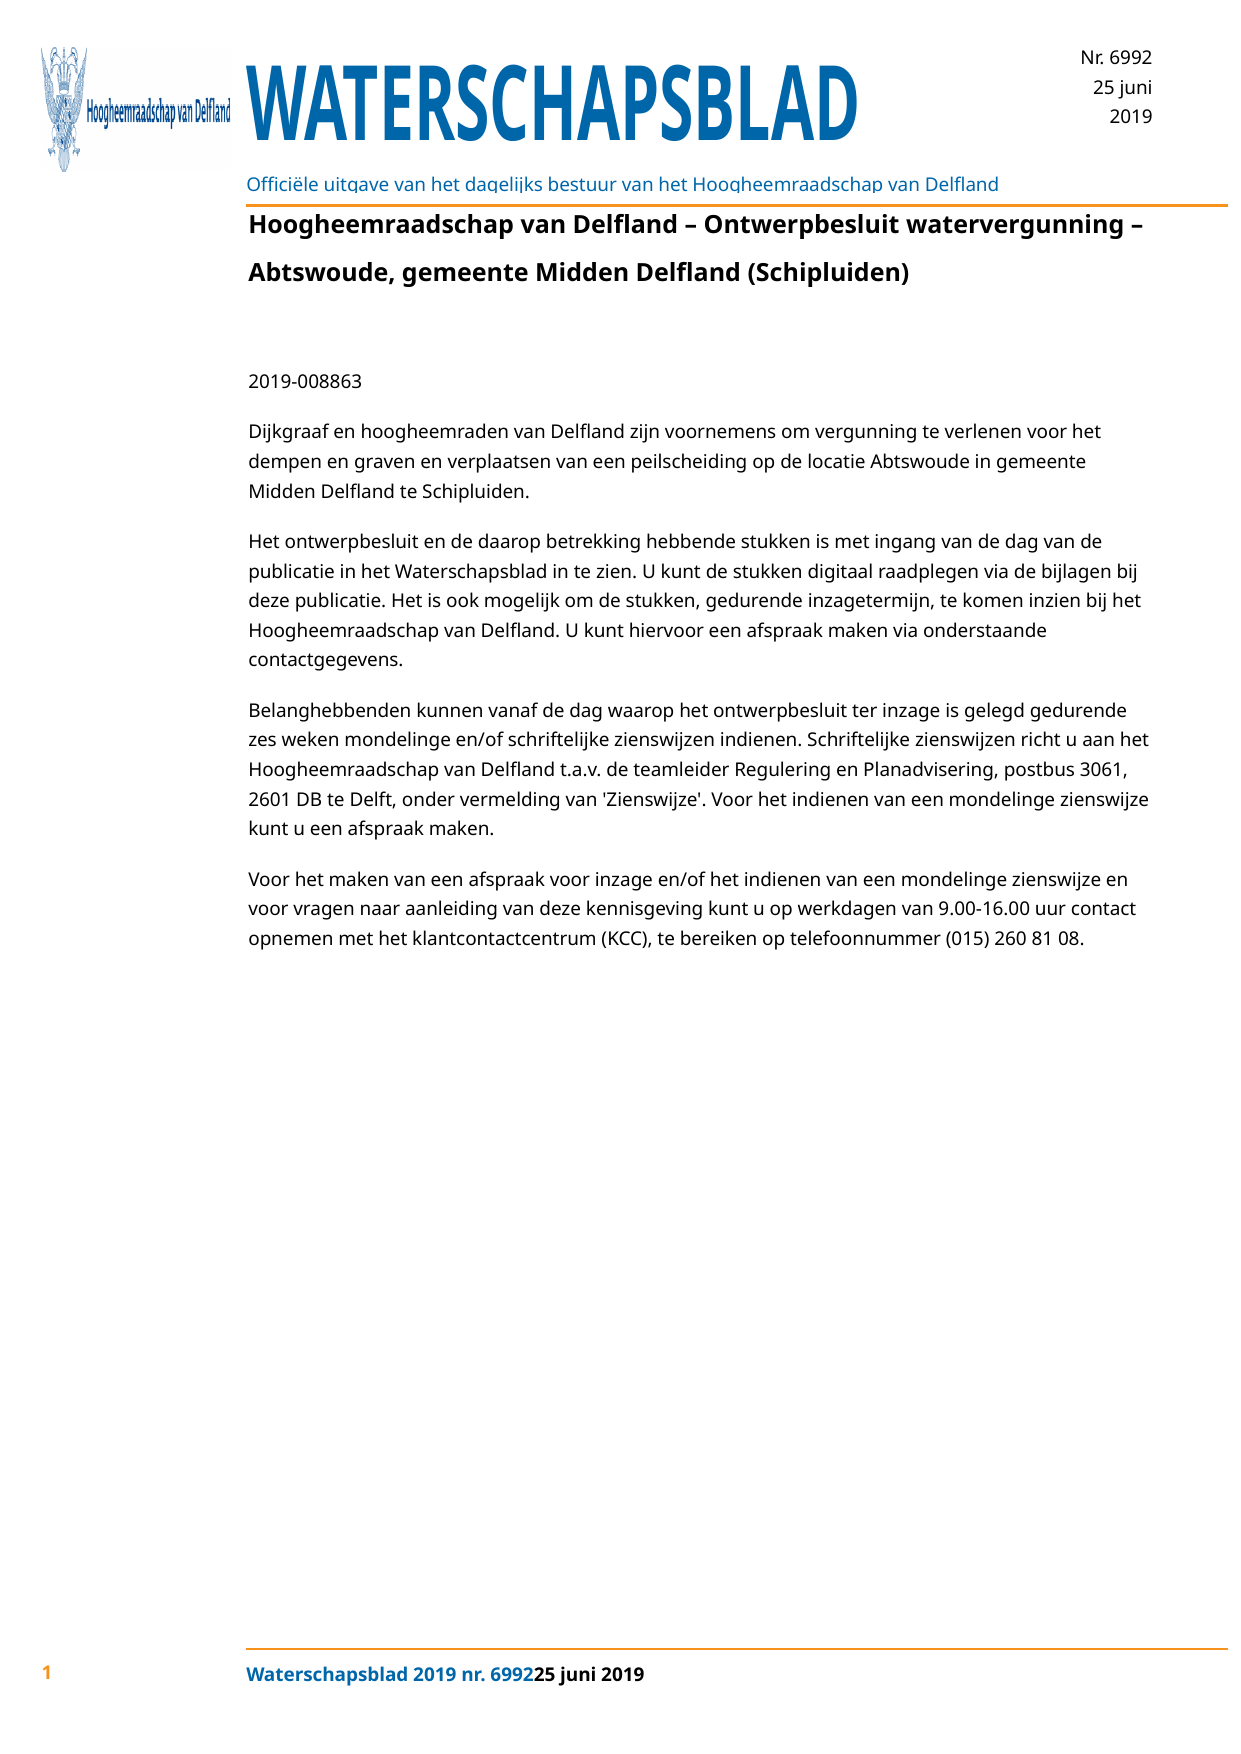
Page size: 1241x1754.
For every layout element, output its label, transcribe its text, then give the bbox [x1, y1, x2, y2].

text Het ontwerpbesluit en de daarop betrekking hebbende stukken is met ingang van de dag van de publicatie in het Waterschapsblad in te zien. U kunt de stukken digitaal raadplegen via de bijlagen bij deze publicatie. Het is ook mogelijk om de stukken, gedurende inzagetermijn, te komen inzien bij het Hoogheemraadschap van Delfland. U kunt hiervoor een afspraak maken via onderstaande contactgegevens. [248, 528, 1152, 672]
picture [41, 47, 231, 172]
text Voor het maken van een afspraak voor inzage en/of het indienen van een mondelinge zienswijze en voor vragen naar aanleiding van deze kennisgeving kunt u op werkdagen van 9.00-16.00 uur contact opnemen met het klantcontactcentrum (KCC), te bereiken op telefoonnummer (015) 260 81 08. [248, 866, 1152, 951]
text Hoogheemraadschap van Delfland – Ontwerpbesluit watervergunning – Abtswoude, gemeente Midden Delfland (Schipluiden) [248, 207, 1152, 288]
text Belanghebbenden kunnen vanaf de dag waarop het ontwerpbesluit ter inzage is gelegd gedurende zes weken mondelinge en/of schriftelijke zienswijzen indienen. Schriftelijke zienswijzen richt u aan het Hoogheemraadschap van Delfland t.a.v. de teamleider Regulering en Planadvisering, postbus 3061, 2601 DB te Delft, onder vermelding van 'Zienswijze'. Voor het indienen van een mondelinge zienswijze kunt u een afspraak maken. [248, 697, 1152, 841]
text Dijkgraaf en hoogheemraden van Delfland zijn voornemens om vergunning te verlenen voor het dempen en graven en verplaatsen van een peilscheiding op de locatie Abtswoude in gemeente Midden Delfland te Schipluiden. [248, 419, 1152, 504]
text 2019-008863 [248, 368, 1152, 394]
